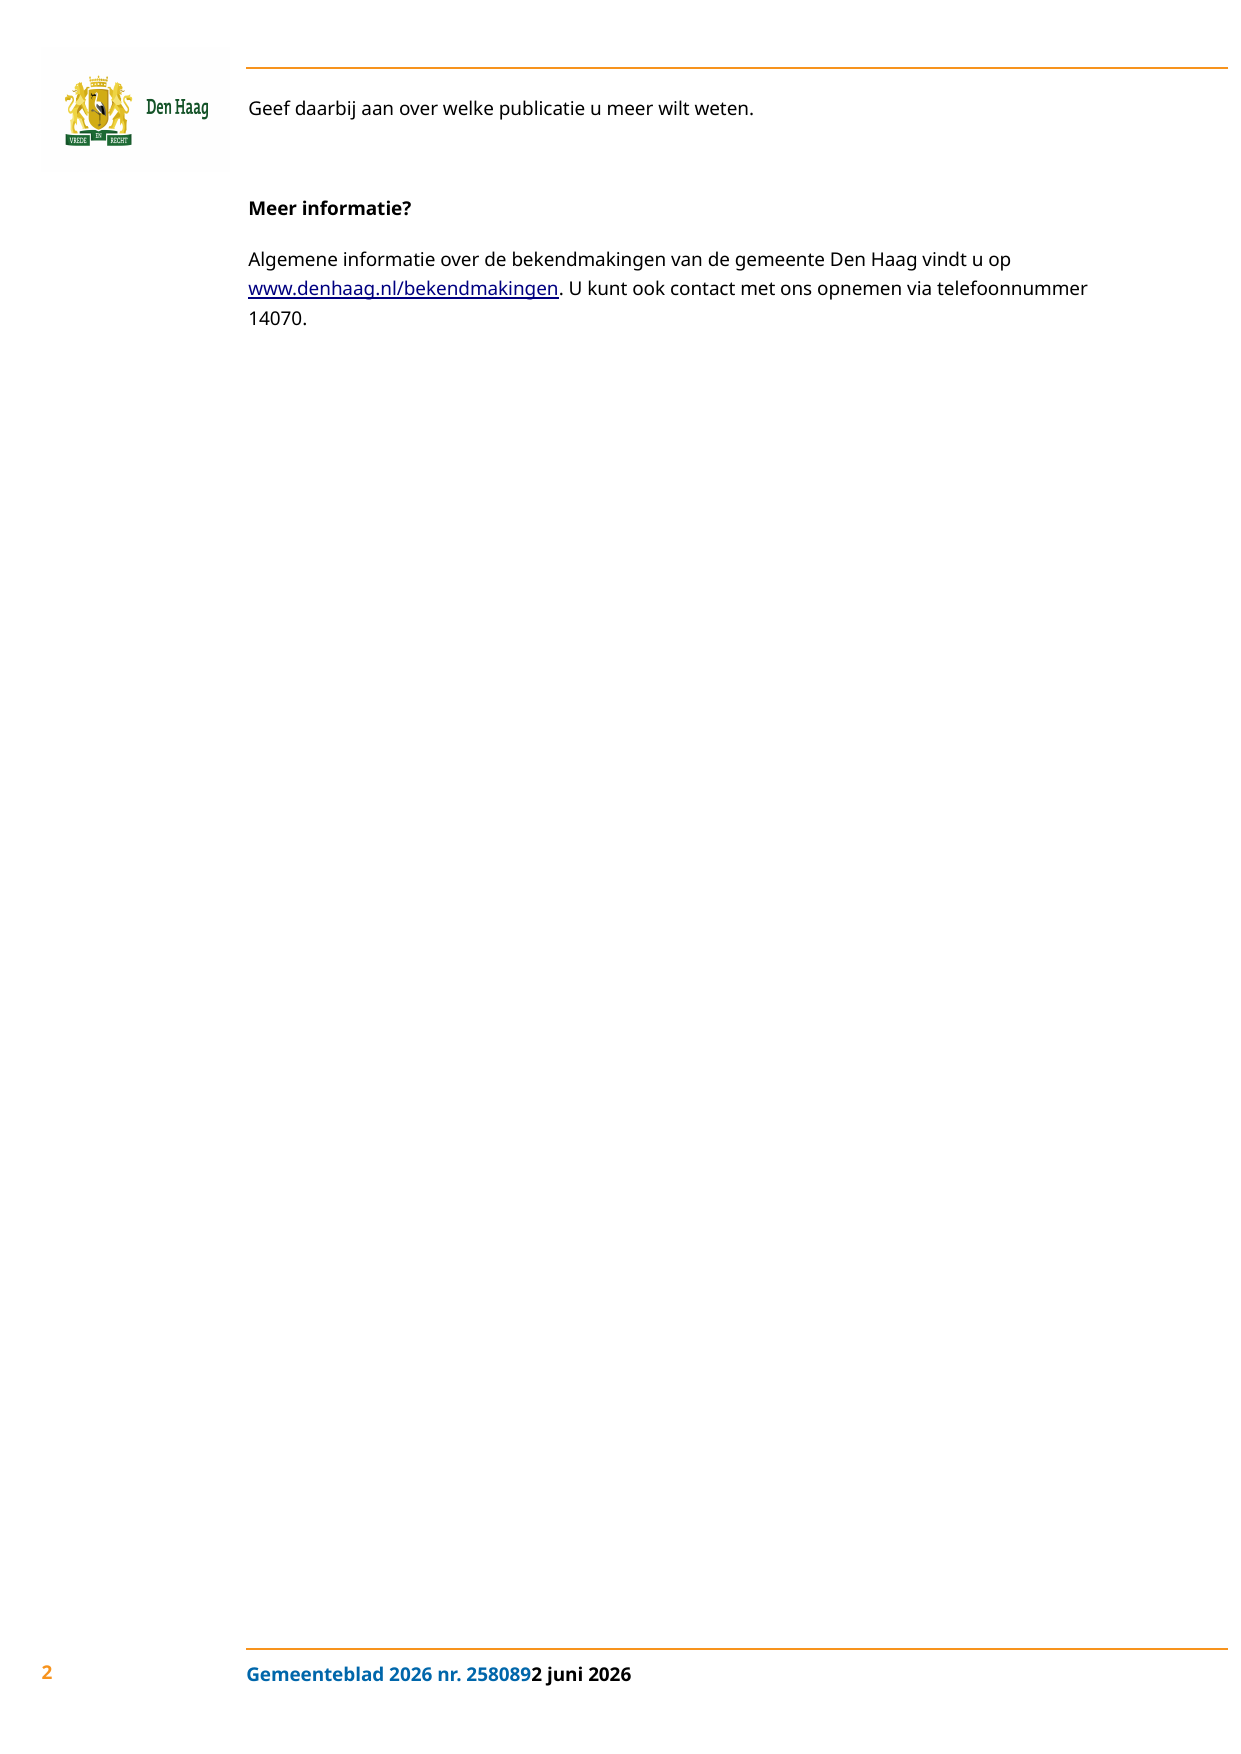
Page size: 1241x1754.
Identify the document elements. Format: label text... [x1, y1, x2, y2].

text Meer informatie? [248, 196, 1152, 221]
picture [41, 47, 231, 172]
text Geef daarbij aan over welke publicatie u meer wilt weten. [248, 95, 1152, 121]
text Algemene informatie over de bekendmakingen van de gemeente Den Haag vindt u op www.denhaag.nl/bekendmakingen. U kunt ook contact met ons opnemen via telefoonnummer 14070. [248, 246, 1152, 331]
